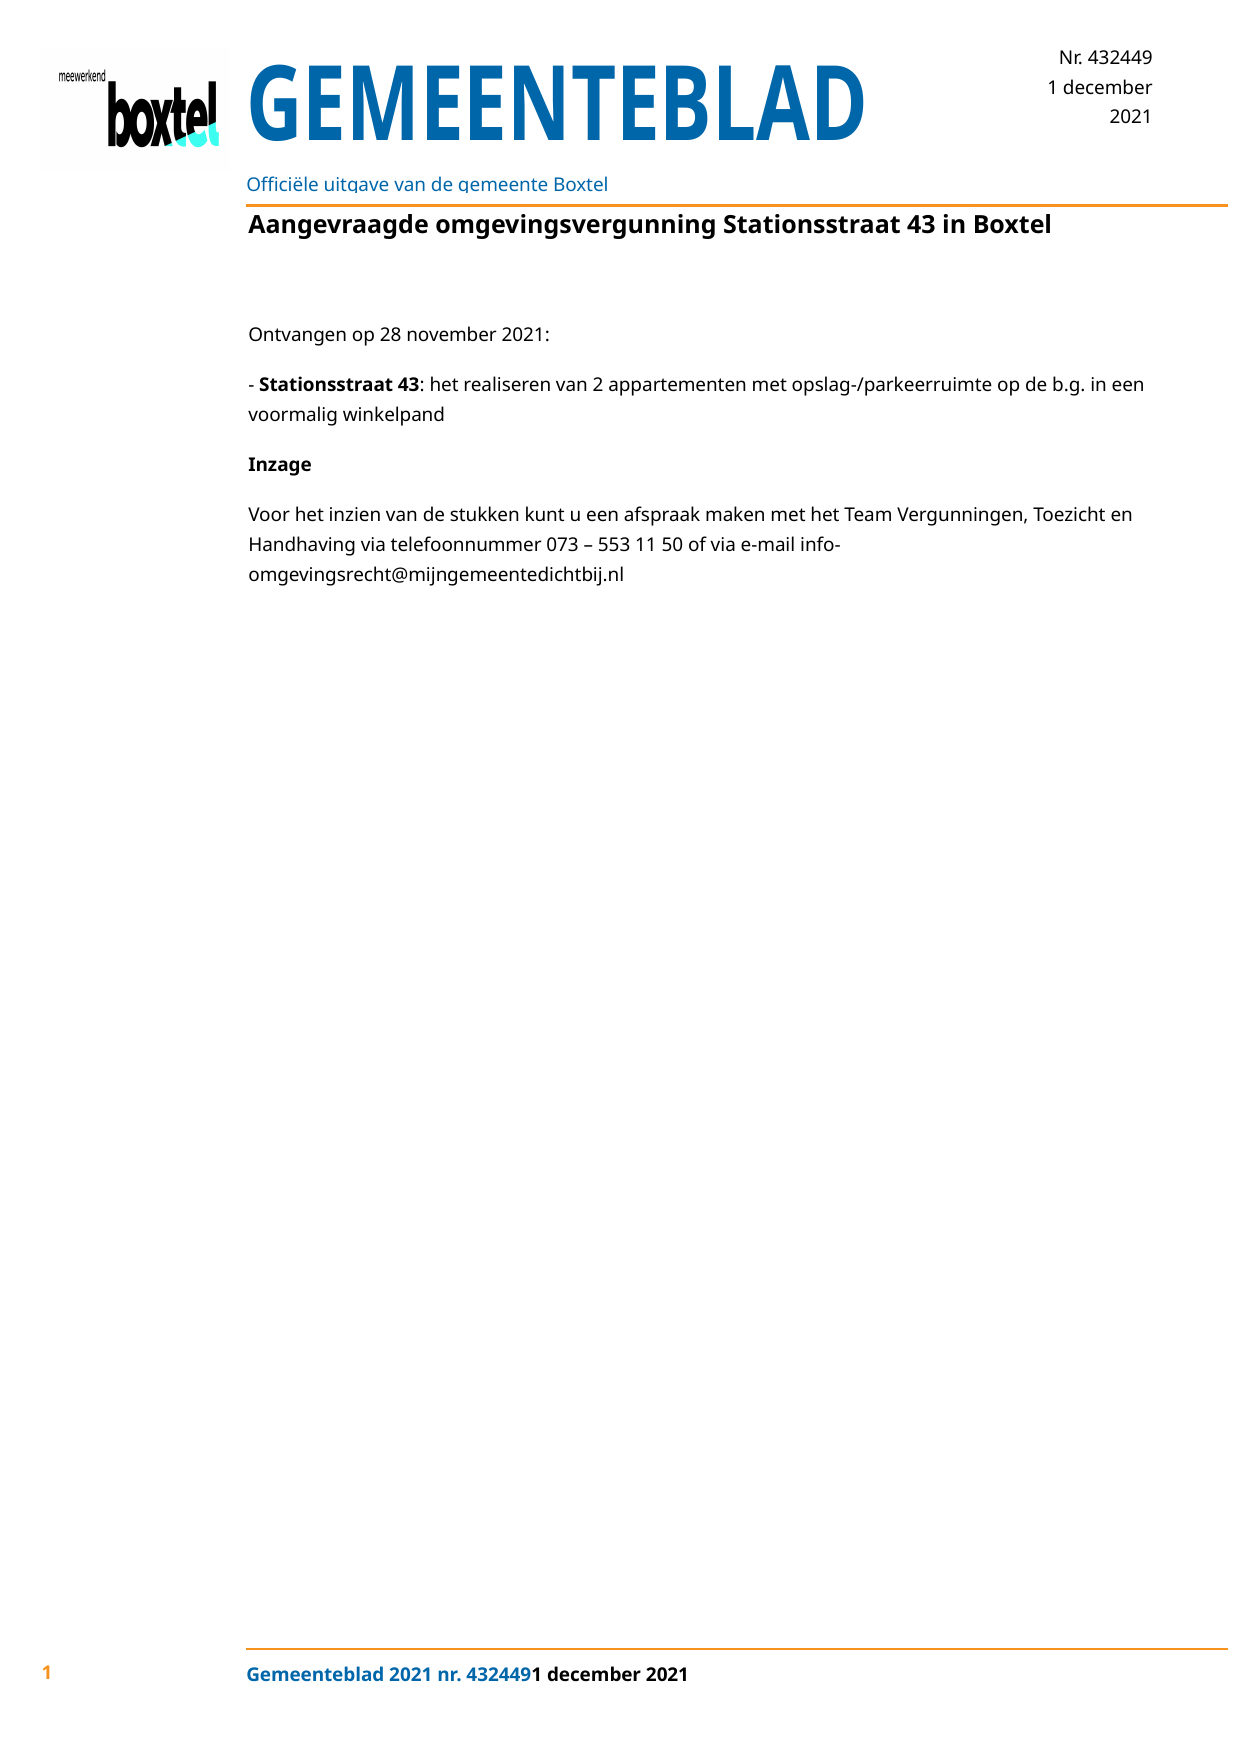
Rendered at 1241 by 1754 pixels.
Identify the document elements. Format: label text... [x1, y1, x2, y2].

picture [41, 47, 231, 172]
text Ontvangen op 28 november 2021: [248, 321, 1152, 346]
text - Stationsstraat 43: het realiseren van 2 appartementen met opslag-/parkeerruimte op de b.g. in een voormalig winkelpand [248, 371, 1152, 426]
text Inzage [248, 451, 1152, 477]
text Aangevraagde omgevingsvergunning Stationsstraat 43 in Boxtel [248, 207, 1152, 241]
text Voor het inzien van de stukken kunt u een afspraak maken met het Team Vergunningen, Toezicht en Handhaving via telefoonnummer 073 – 553 11 50 of via e-mail info-omgevingsrecht@mijngemeentedichtbij.nl [248, 502, 1152, 586]
